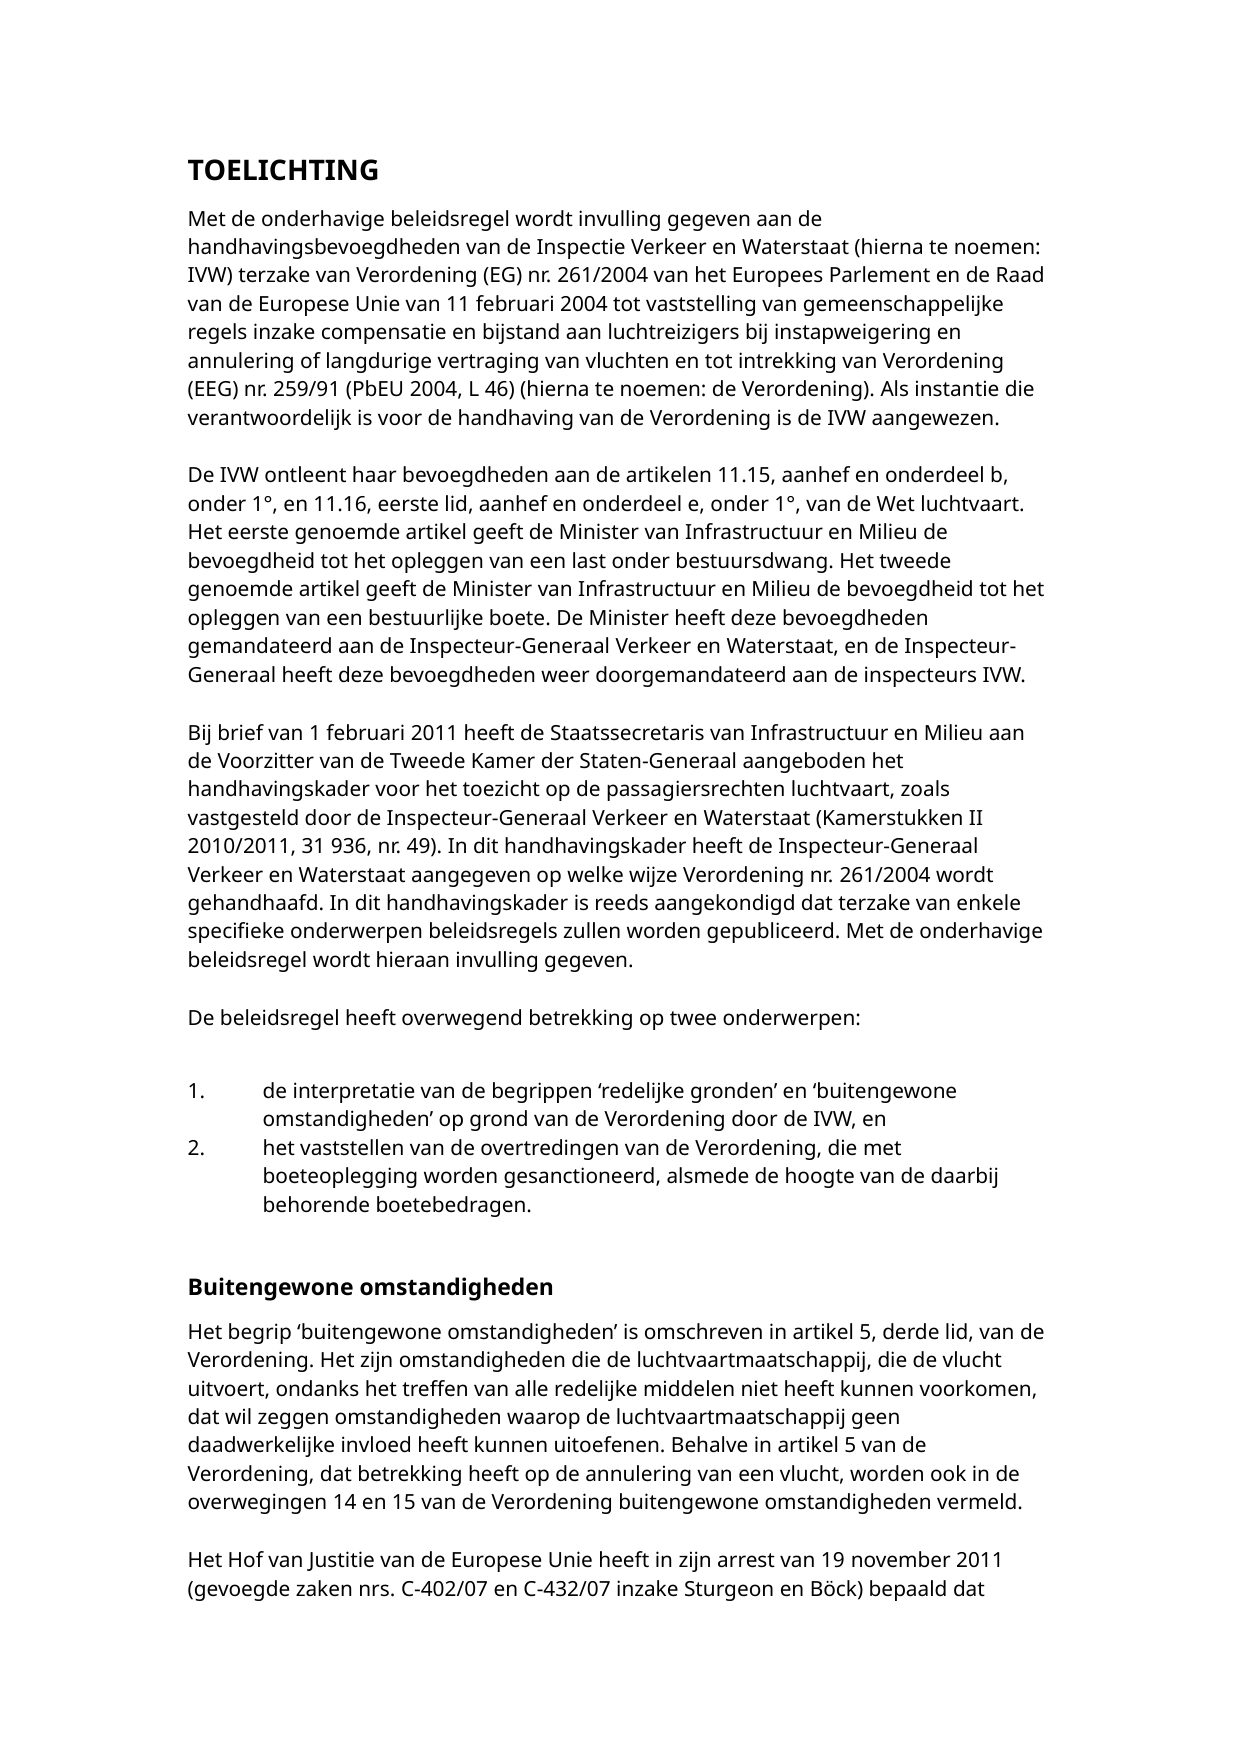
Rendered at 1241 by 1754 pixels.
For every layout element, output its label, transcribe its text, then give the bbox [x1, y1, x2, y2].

subtitle TOELICHTING [187, 150, 1053, 189]
text Het begrip ‘buitengewone omstandigheden’ is omschreven in artikel 5, derde lid, van de Verordening. Het zijn omstandigheden die de luchtvaartmaatschappij, die de vlucht uitvoert, ondanks het treffen van alle redelijke middelen niet heeft kunnen voorkomen, dat wil zeggen omstandigheden waarop de luchtvaartmaatschappij geen daadwerkelijke invloed heeft kunnen uitoefenen. Behalve in artikel 5 van de Verordening, dat betrekking heeft op de annulering van een vlucht, worden ook in de overwegingen 14 en 15 van de Verordening buitengewone omstandigheden vermeld. [187, 1317, 1053, 1516]
text Het Hof van Justitie van de Europese Unie heeft in zijn arrest van 19 november 2011 (gevoegde zaken nrs. C-402/07 en C-432/07 inzake Sturgeon en Böck) bepaald dat [187, 1545, 1053, 1602]
text De IVW ontleent haar bevoegdheden aan de artikelen 11.15, aanhef en onderdeel b, onder 1°, en 11.16, eerste lid, aanhef en onderdeel e, onder 1°, van de Wet luchtvaart. Het eerste genoemde artikel geeft de Minister van Infrastructuur en Milieu de bevoegdheid tot het opleggen van een last onder bestuursdwang. Het tweede genoemde artikel geeft de Minister van Infrastructuur en Milieu de bevoegdheid tot het opleggen van een bestuurlijke boete. De Minister heeft deze bevoegdheden gemandateerd aan de Inspecteur-Generaal Verkeer en Waterstaat, en de Inspecteur-Generaal heeft deze bevoegdheden weer doorgemandateerd aan de inspecteurs IVW. [187, 461, 1053, 688]
text De beleidsregel heeft overwegend betrekking op twee onderwerpen: [187, 1003, 1053, 1031]
text Bij brief van 1 februari 2011 heeft de Staatssecretaris van Infrastructuur en Milieu aan de Voorzitter van de Tweede Kamer der Staten-Generaal aangeboden het handhavingskader voor het toezicht op de passagiersrechten luchtvaart, zoals vastgesteld door de Inspecteur-Generaal Verkeer en Waterstaat (Kamerstukken II 2010/2011, 31 936, nr. 49). In dit handhavingskader heeft de Inspecteur-Generaal Verkeer en Waterstaat aangegeven op welke wijze Verordening nr. 261/2004 wordt gehandhaafd. In dit handhavingskader is reeds aangekondigd dat terzake van enkele specifieke onderwerpen beleidsregels zullen worden gepubliceerd. Met de onderhavige beleidsregel wordt hieraan invulling gegeven. [187, 718, 1053, 973]
subtitle Buitengewone omstandigheden [187, 1271, 1053, 1302]
list de interpretatie van de begrippen ‘redelijke gronden’ en ‘buitengewone omstandigheden’ op grond van de Verordening door de IVW, en [187, 1076, 1053, 1133]
text Met de onderhavige beleidsregel wordt invulling gegeven aan de handhavingsbevoegdheden van de Inspectie Verkeer en Waterstaat (hierna te noemen: IVW) terzake van Verordening (EG) nr. 261/2004 van het Europees Parlement en de Raad van de Europese Unie van 11 februari 2004 tot vaststelling van gemeenschappelijke regels inzake compensatie en bijstand aan luchtreizigers bij instapweigering en annulering of langdurige vertraging van vluchten en tot intrekking van Verordening (EEG) nr. 259/91 (PbEU 2004, L 46) (hierna te noemen: de Verordening). Als instantie die verantwoordelijk is voor de handhaving van de Verordening is de IVW aangewezen. [187, 204, 1053, 431]
list het vaststellen van de overtredingen van de Verordening, die met boeteoplegging worden gesanctioneerd, alsmede de hoogte van de daarbij behorende boetebedragen. [187, 1133, 1053, 1218]
